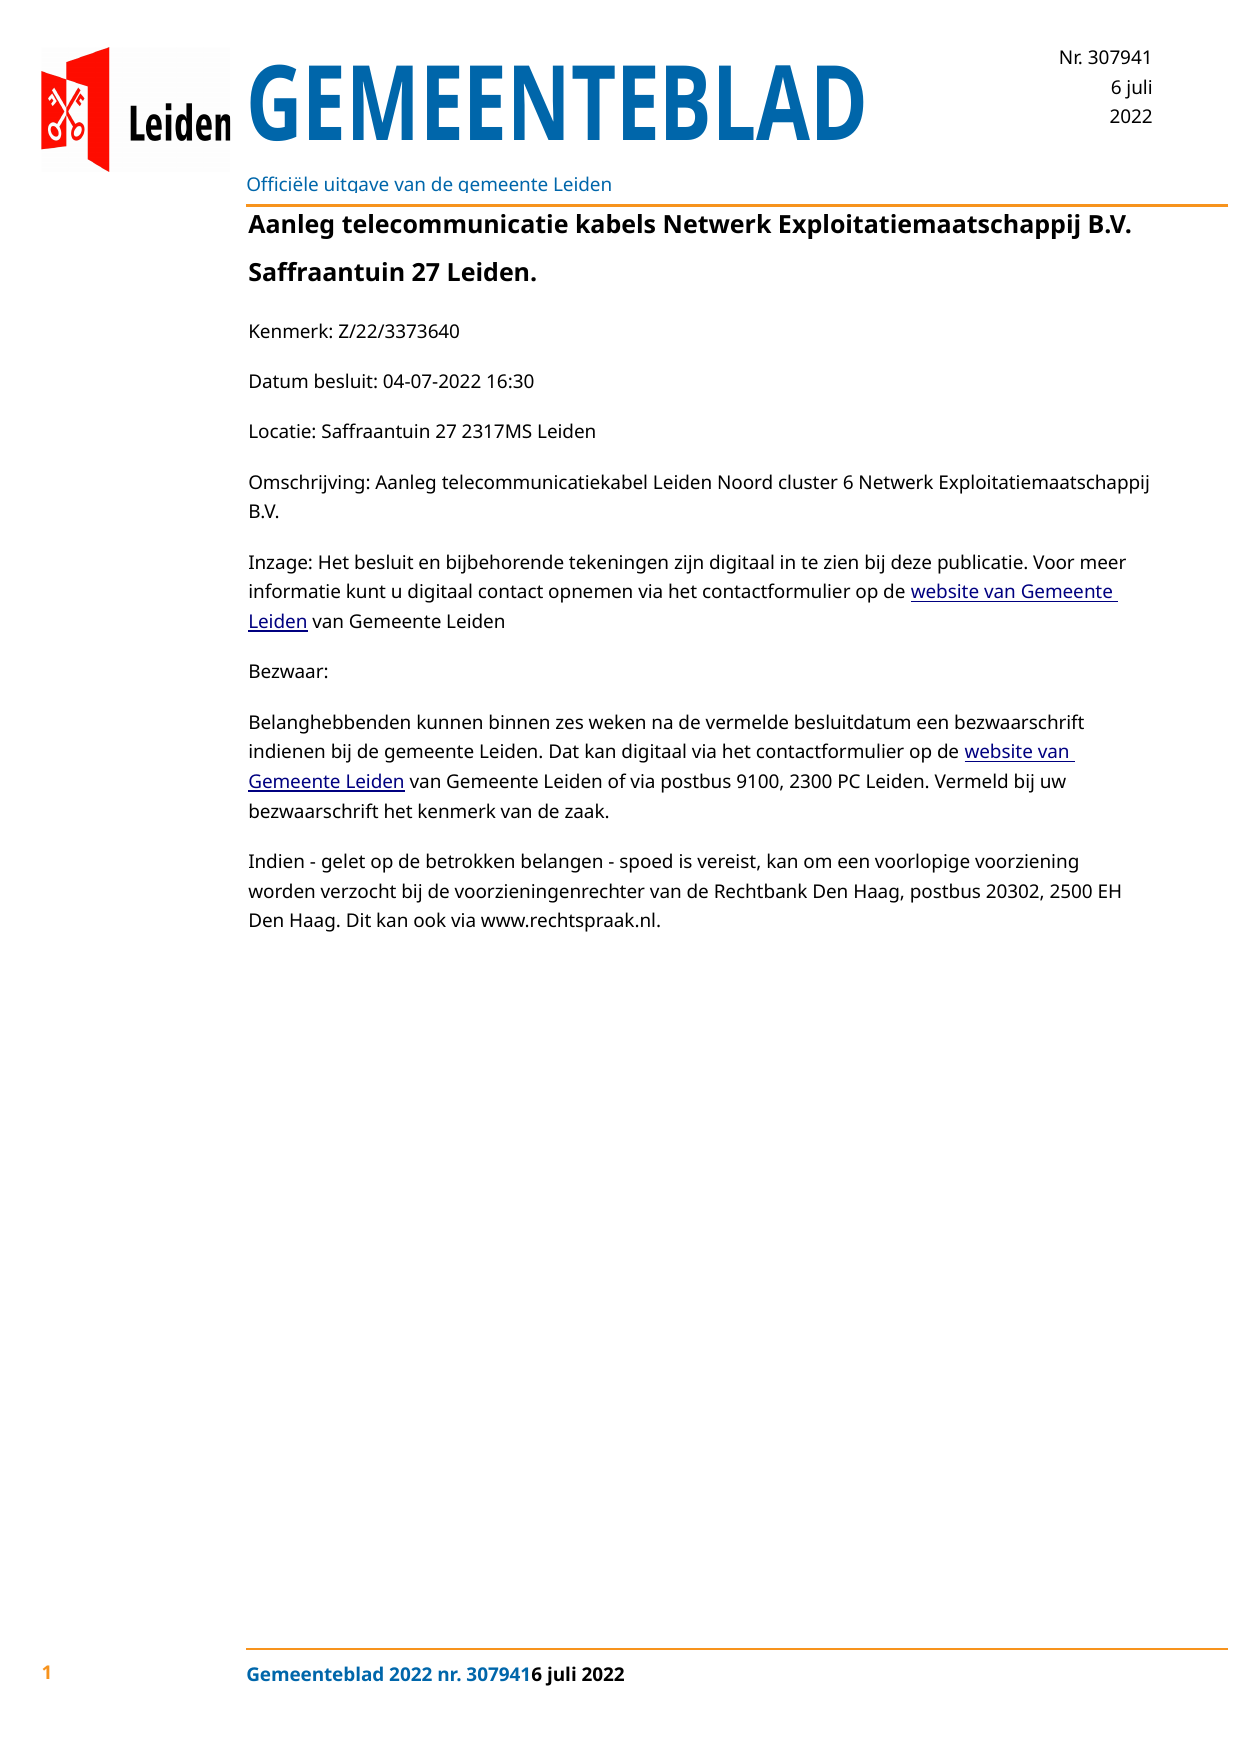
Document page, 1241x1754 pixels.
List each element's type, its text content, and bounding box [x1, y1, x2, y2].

text Aanleg telecommunicatie kabels Netwerk Exploitatiemaatschappij B.V. Saffraantuin 27 Leiden. [248, 207, 1152, 288]
text Datum besluit: 04-07-2022 16:30 [248, 368, 1152, 394]
text Kenmerk: Z/22/3373640 [248, 318, 1152, 344]
picture [41, 47, 231, 172]
text Indien - gelet op de betrokken belangen - spoed is vereist, kan om een voorlopige voorziening worden verzocht bij de voorzieningenrechter van de Rechtbank Den Haag, postbus 20302, 2500 EH Den Haag. Dit kan ook via www.rechtspraak.nl. [248, 848, 1152, 933]
text Bezwaar: [248, 659, 1152, 684]
text Belanghebbenden kunnen binnen zes weken na de vermelde besluitdatum een bezwaarschrift indienen bij de gemeente Leiden. Dat kan digitaal via het contactformulier op de website van Gemeente Leiden van Gemeente Leiden of via postbus 9100, 2300 PC Leiden. Vermeld bij uw bezwaarschrift het kenmerk van de zaak. [248, 709, 1152, 824]
text Locatie: Saffraantuin 27 2317MS Leiden [248, 419, 1152, 444]
text Inzage: Het besluit en bijbehorende tekeningen zijn digitaal in te zien bij deze publicatie. Voor meer informatie kunt u digitaal contact opnemen via het contactformulier op de website van Gemeente Leiden van Gemeente Leiden [248, 549, 1152, 634]
text Omschrijving: Aanleg telecommunicatiekabel Leiden Noord cluster 6 Netwerk Exploitatiemaatschappij B.V. [248, 469, 1152, 524]
